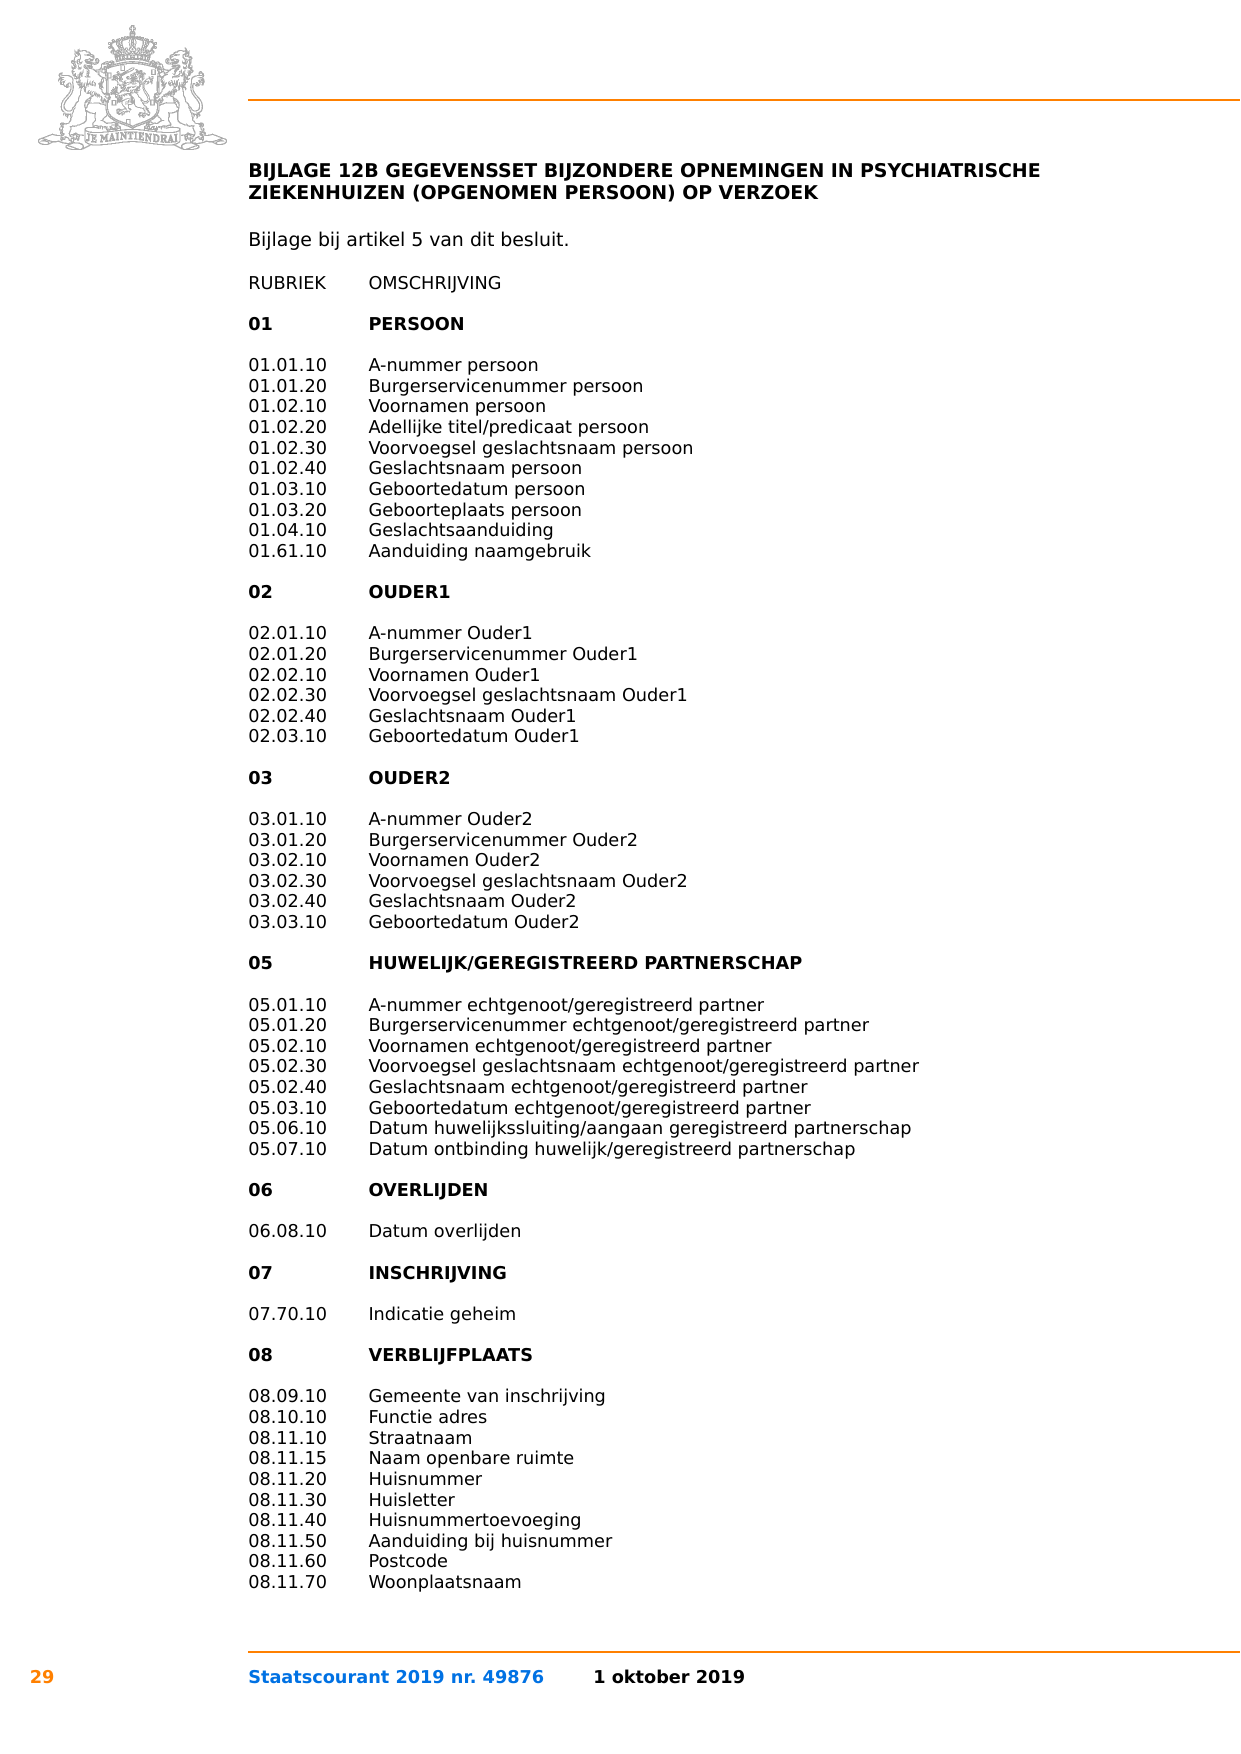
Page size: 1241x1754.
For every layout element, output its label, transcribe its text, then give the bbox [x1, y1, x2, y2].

table_cell 01.03.20 [248, 500, 362, 520]
table_cell 08.09.10 [248, 1386, 362, 1407]
table_cell 08.11.10 [248, 1428, 362, 1448]
table_cell [363, 1325, 1163, 1345]
table_cell [248, 1242, 362, 1263]
table_cell Voorvoegsel geslachtsnaam Ouder2 [363, 871, 1163, 891]
table_cell Geslachtsnaam Ouder2 [363, 891, 1163, 912]
table_cell Voorvoegsel geslachtsnaam persoon [363, 438, 1163, 458]
table_cell [363, 561, 1163, 582]
table_cell 02.01.10 [248, 623, 362, 644]
table_cell 06.08.10 [248, 1221, 362, 1242]
table_cell Postcode [363, 1551, 1163, 1572]
table_cell [363, 1242, 1163, 1263]
table_cell 01.03.10 [248, 479, 362, 499]
table_cell Datum ontbinding huwelijk/geregistreerd partnerschap [363, 1139, 1163, 1159]
table_cell Woonplaatsnaam [363, 1572, 1163, 1593]
table_cell Voornamen Ouder1 [363, 665, 1163, 685]
table_cell Voorvoegsel geslachtsnaam echtgenoot/geregistreerd partner [363, 1056, 1163, 1077]
table_cell 05.02.10 [248, 1036, 362, 1056]
table_cell Naam openbare ruimte [363, 1448, 1163, 1469]
table_cell 01.01.20 [248, 376, 362, 396]
table_cell [363, 335, 1163, 355]
table_cell Voornamen echtgenoot/geregistreerd partner [363, 1036, 1163, 1056]
table_cell 07 [248, 1263, 362, 1283]
table_cell Straatnaam [363, 1428, 1163, 1448]
table_cell 05.03.10 [248, 1098, 362, 1118]
table_cell Voornamen Ouder2 [363, 850, 1163, 871]
table_cell 01.02.20 [248, 417, 362, 438]
table_cell Huisletter [363, 1490, 1163, 1510]
table_cell Voornamen persoon [363, 396, 1163, 417]
table_cell [248, 1201, 362, 1221]
table_cell 08.10.10 [248, 1407, 362, 1428]
table_cell OUDER2 [363, 768, 1163, 788]
table_cell 03.03.10 [248, 912, 362, 933]
table_header OMSCHRIJVING [363, 273, 1163, 293]
subtitle BIJLAGE 12B GEGEVENSSET BIJZONDERE OPNEMINGEN IN PSYCHIATRISCHE ZIEKENHUIZEN (OPGENOMEN PERSOON) OP VERZOEK [248, 160, 1163, 204]
table_cell 03 [248, 768, 362, 788]
table_cell 05.02.30 [248, 1056, 362, 1077]
table_cell Geboorteplaats persoon [363, 500, 1163, 520]
table_cell 01.01.10 [248, 355, 362, 376]
table_cell 06 [248, 1180, 362, 1201]
table_cell Geslachtsaanduiding [363, 520, 1163, 541]
table_cell Huisnummer [363, 1469, 1163, 1489]
table_cell 02.03.10 [248, 726, 362, 747]
table_cell [248, 974, 362, 994]
table_cell 08.11.30 [248, 1490, 362, 1510]
table_cell PERSOON [363, 314, 1163, 334]
table_cell 02.02.40 [248, 706, 362, 726]
table_cell 05.01.10 [248, 995, 362, 1015]
table_cell 03.01.10 [248, 809, 362, 829]
table_cell Geboortedatum persoon [363, 479, 1163, 499]
table_cell A-nummer persoon [363, 355, 1163, 376]
table_cell OUDER1 [363, 582, 1163, 603]
table_cell 01 [248, 314, 362, 334]
table_cell Geslachtsnaam Ouder1 [363, 706, 1163, 726]
table_cell Huisnummertoevoeging [363, 1510, 1163, 1531]
table_cell [363, 293, 1163, 314]
table_cell 02.02.10 [248, 665, 362, 685]
table_cell [363, 1283, 1163, 1304]
table_cell 03.01.20 [248, 830, 362, 850]
table_cell [248, 335, 362, 355]
table_cell 08.11.60 [248, 1551, 362, 1572]
table_cell VERBLIJFPLAATS [363, 1345, 1163, 1366]
table_cell [248, 293, 362, 314]
table_cell Geslachtsnaam persoon [363, 458, 1163, 479]
table_cell 01.02.10 [248, 396, 362, 417]
table_cell 08.11.50 [248, 1531, 362, 1551]
table_cell Datum overlijden [363, 1221, 1163, 1242]
table_cell 03.02.40 [248, 891, 362, 912]
table_cell [363, 1366, 1163, 1386]
table_cell [363, 1201, 1163, 1221]
table_cell 02.02.30 [248, 685, 362, 706]
table_cell Geboortedatum echtgenoot/geregistreerd partner [363, 1098, 1163, 1118]
table_cell [248, 561, 362, 582]
table_cell Adellijke titel/predicaat persoon [363, 417, 1163, 438]
table_cell A-nummer echtgenoot/geregistreerd partner [363, 995, 1163, 1015]
table_cell Burgerservicenummer Ouder2 [363, 830, 1163, 850]
table_cell [363, 933, 1163, 953]
table_cell 05.02.40 [248, 1077, 362, 1098]
table_cell Aanduiding bij huisnummer [363, 1531, 1163, 1551]
table_cell A-nummer Ouder2 [363, 809, 1163, 829]
table_cell [363, 747, 1163, 768]
table_cell Geboortedatum Ouder2 [363, 912, 1163, 933]
table_cell Geboortedatum Ouder1 [363, 726, 1163, 747]
table_cell Gemeente van inschrijving [363, 1386, 1163, 1407]
table_cell 05.06.10 [248, 1118, 362, 1139]
text Bijlage bij artikel 5 van dit besluit. [248, 229, 1163, 251]
table_cell [248, 1325, 362, 1345]
table_cell [363, 788, 1163, 809]
table_cell 08.11.40 [248, 1510, 362, 1531]
table_cell Voorvoegsel geslachtsnaam Ouder1 [363, 685, 1163, 706]
table_cell Burgerservicenummer persoon [363, 376, 1163, 396]
table_cell HUWELIJK/GEREGISTREERD PARTNERSCHAP [363, 953, 1163, 974]
table_cell [248, 603, 362, 623]
table_cell 07.70.10 [248, 1304, 362, 1324]
table_cell 01.61.10 [248, 541, 362, 561]
table_cell 08.11.70 [248, 1572, 362, 1593]
table_cell Indicatie geheim [363, 1304, 1163, 1324]
table_cell 05.01.20 [248, 1015, 362, 1036]
table_cell A-nummer Ouder1 [363, 623, 1163, 644]
table_cell 05.07.10 [248, 1139, 362, 1159]
table_cell 03.02.10 [248, 850, 362, 871]
table_cell Functie adres [363, 1407, 1163, 1428]
table_cell 03.02.30 [248, 871, 362, 891]
table_cell INSCHRIJVING [363, 1263, 1163, 1283]
picture [38, 25, 227, 150]
table_cell [248, 747, 362, 768]
table_cell 02.01.20 [248, 644, 362, 664]
table_cell Burgerservicenummer echtgenoot/geregistreerd partner [363, 1015, 1163, 1036]
table_cell 08 [248, 1345, 362, 1366]
table_cell Geslachtsnaam echtgenoot/geregistreerd partner [363, 1077, 1163, 1098]
table_cell 01.02.40 [248, 458, 362, 479]
table_cell 08.11.20 [248, 1469, 362, 1489]
table_cell [363, 1160, 1163, 1180]
table_cell [363, 974, 1163, 994]
table_cell Burgerservicenummer Ouder1 [363, 644, 1163, 664]
table_cell [248, 1160, 362, 1180]
table_cell Aanduiding naamgebruik [363, 541, 1163, 561]
table_cell [248, 933, 362, 953]
table_cell [248, 788, 362, 809]
table_header RUBRIEK [248, 273, 362, 293]
table_cell 05 [248, 953, 362, 974]
table_cell OVERLIJDEN [363, 1180, 1163, 1201]
table_cell 01.04.10 [248, 520, 362, 541]
table_cell [248, 1366, 362, 1386]
table_cell Datum huwelijkssluiting/aangaan geregistreerd partnerschap [363, 1118, 1163, 1139]
table_cell 01.02.30 [248, 438, 362, 458]
table_cell 08.11.15 [248, 1448, 362, 1469]
table_cell 02 [248, 582, 362, 603]
table_cell [248, 1283, 362, 1304]
table_cell [363, 603, 1163, 623]
